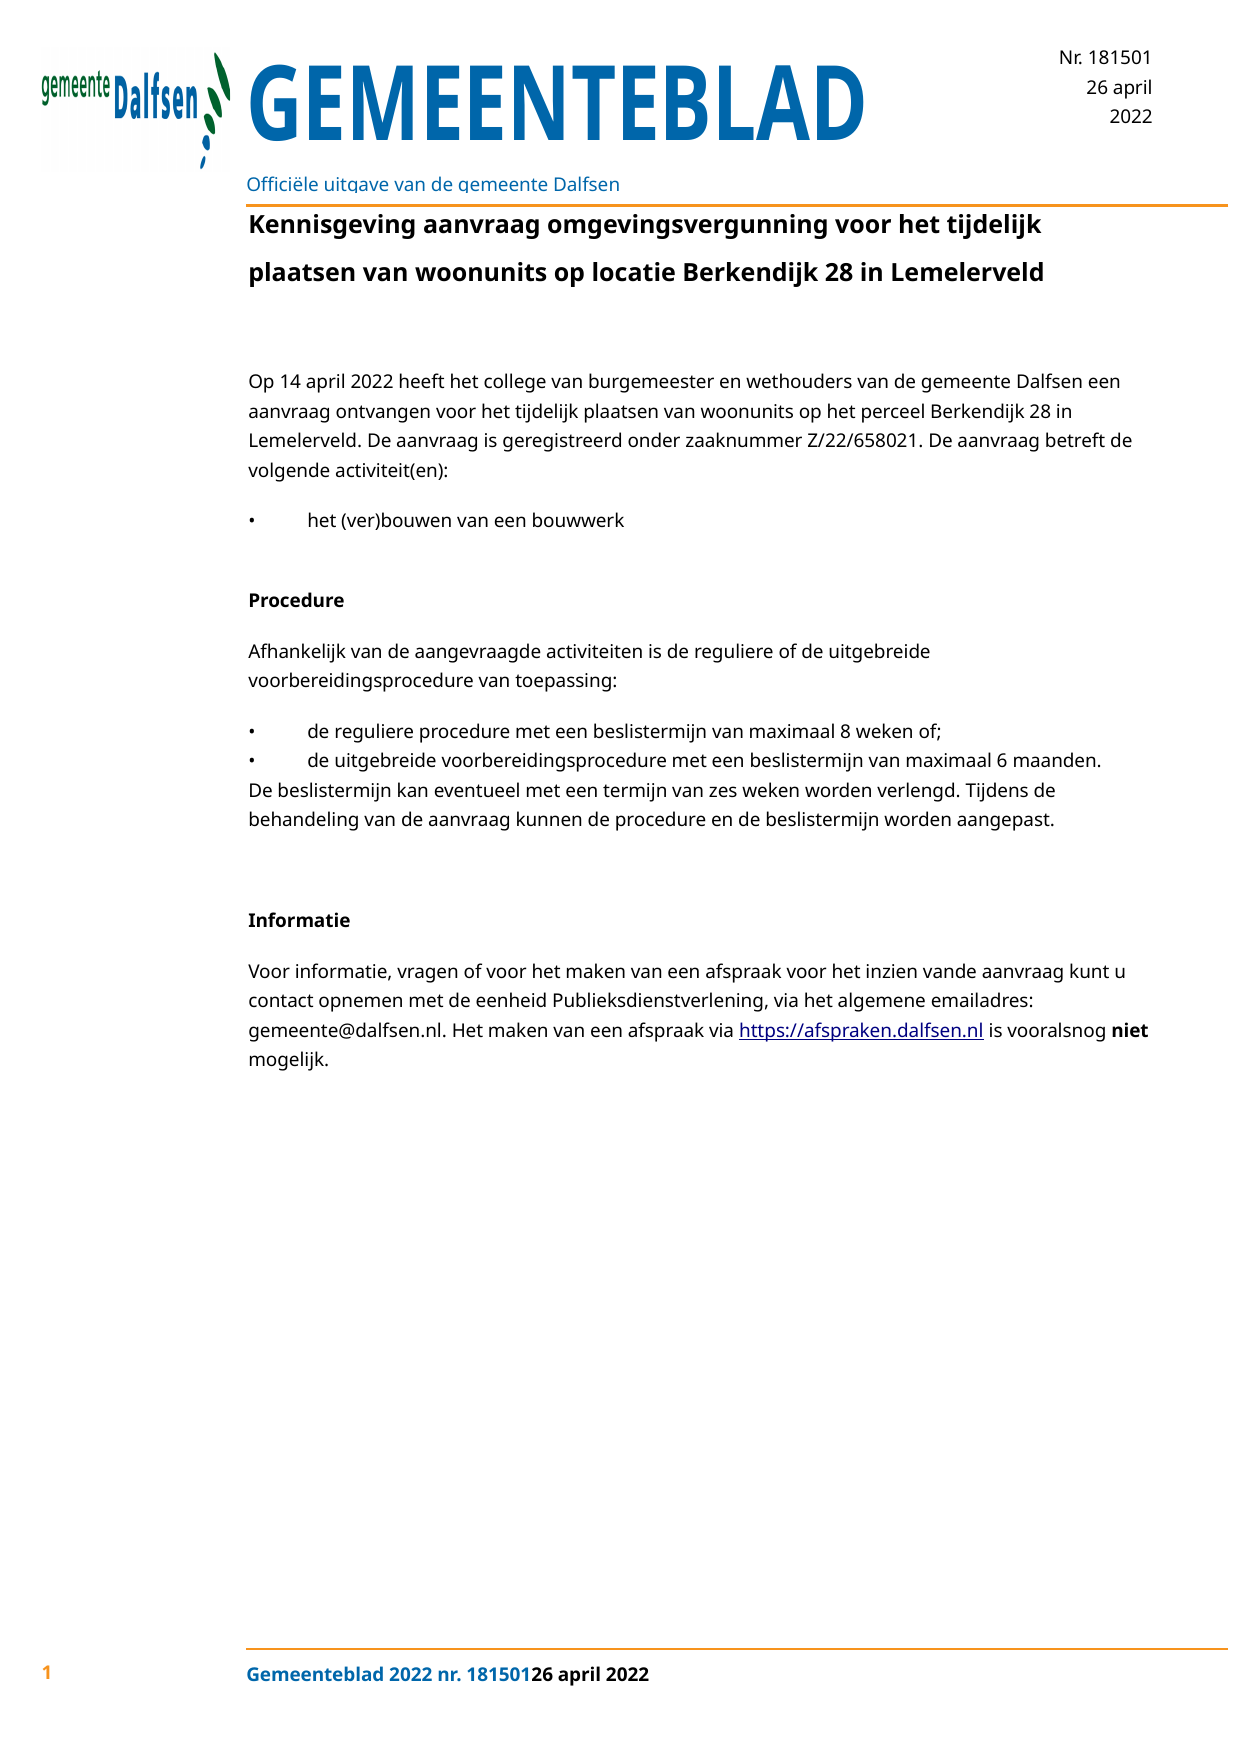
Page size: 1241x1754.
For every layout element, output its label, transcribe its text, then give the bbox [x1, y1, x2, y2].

list de uitgebreide voorbereidingsprocedure met een beslistermijn van maximaal 6 maanden. [248, 747, 1152, 773]
text Procedure [248, 587, 1152, 613]
text Informatie [248, 907, 1152, 933]
text Op 14 april 2022 heeft het college van burgemeester en wethouders van de gemeente Dalfsen een aanvraag ontvangen voor het tijdelijk plaatsen van woonunits op het perceel Berkendijk 28 in Lemelerveld. De aanvraag is geregistreerd onder zaaknummer Z/22/658021. De aanvraag betreft de volgende activiteit(en): [248, 368, 1152, 483]
text Voor informatie, vragen of voor het maken van een afspraak voor het inzien vande aanvraag kunt u contact opnemen met de eenheid Publieksdienstverlening, via het algemene emailadres: gemeente@dalfsen.nl. Het maken van een afspraak via https://afspraken.dalfsen.nl is vooralsnog niet mogelijk. [248, 958, 1152, 1072]
list de reguliere procedure met een beslistermijn van maximaal 8 weken of; [248, 718, 1152, 744]
text Afhankelijk van de aangevraagde activiteiten is de reguliere of de uitgebreide voorbereidingsprocedure van toepassing: [248, 638, 1152, 693]
list het (ver)bouwen van een bouwwerk [248, 507, 1152, 533]
text De beslistermijn kan eventueel met een termijn van zes weken worden verlengd. Tijdens de behandeling van de aanvraag kunnen de procedure en de beslistermijn worden aangepast. [248, 777, 1152, 832]
text Kennisgeving aanvraag omgevingsvergunning voor het tijdelijk plaatsen van woonunits op locatie Berkendijk 28 in Lemelerveld [248, 207, 1152, 288]
picture [41, 47, 231, 172]
